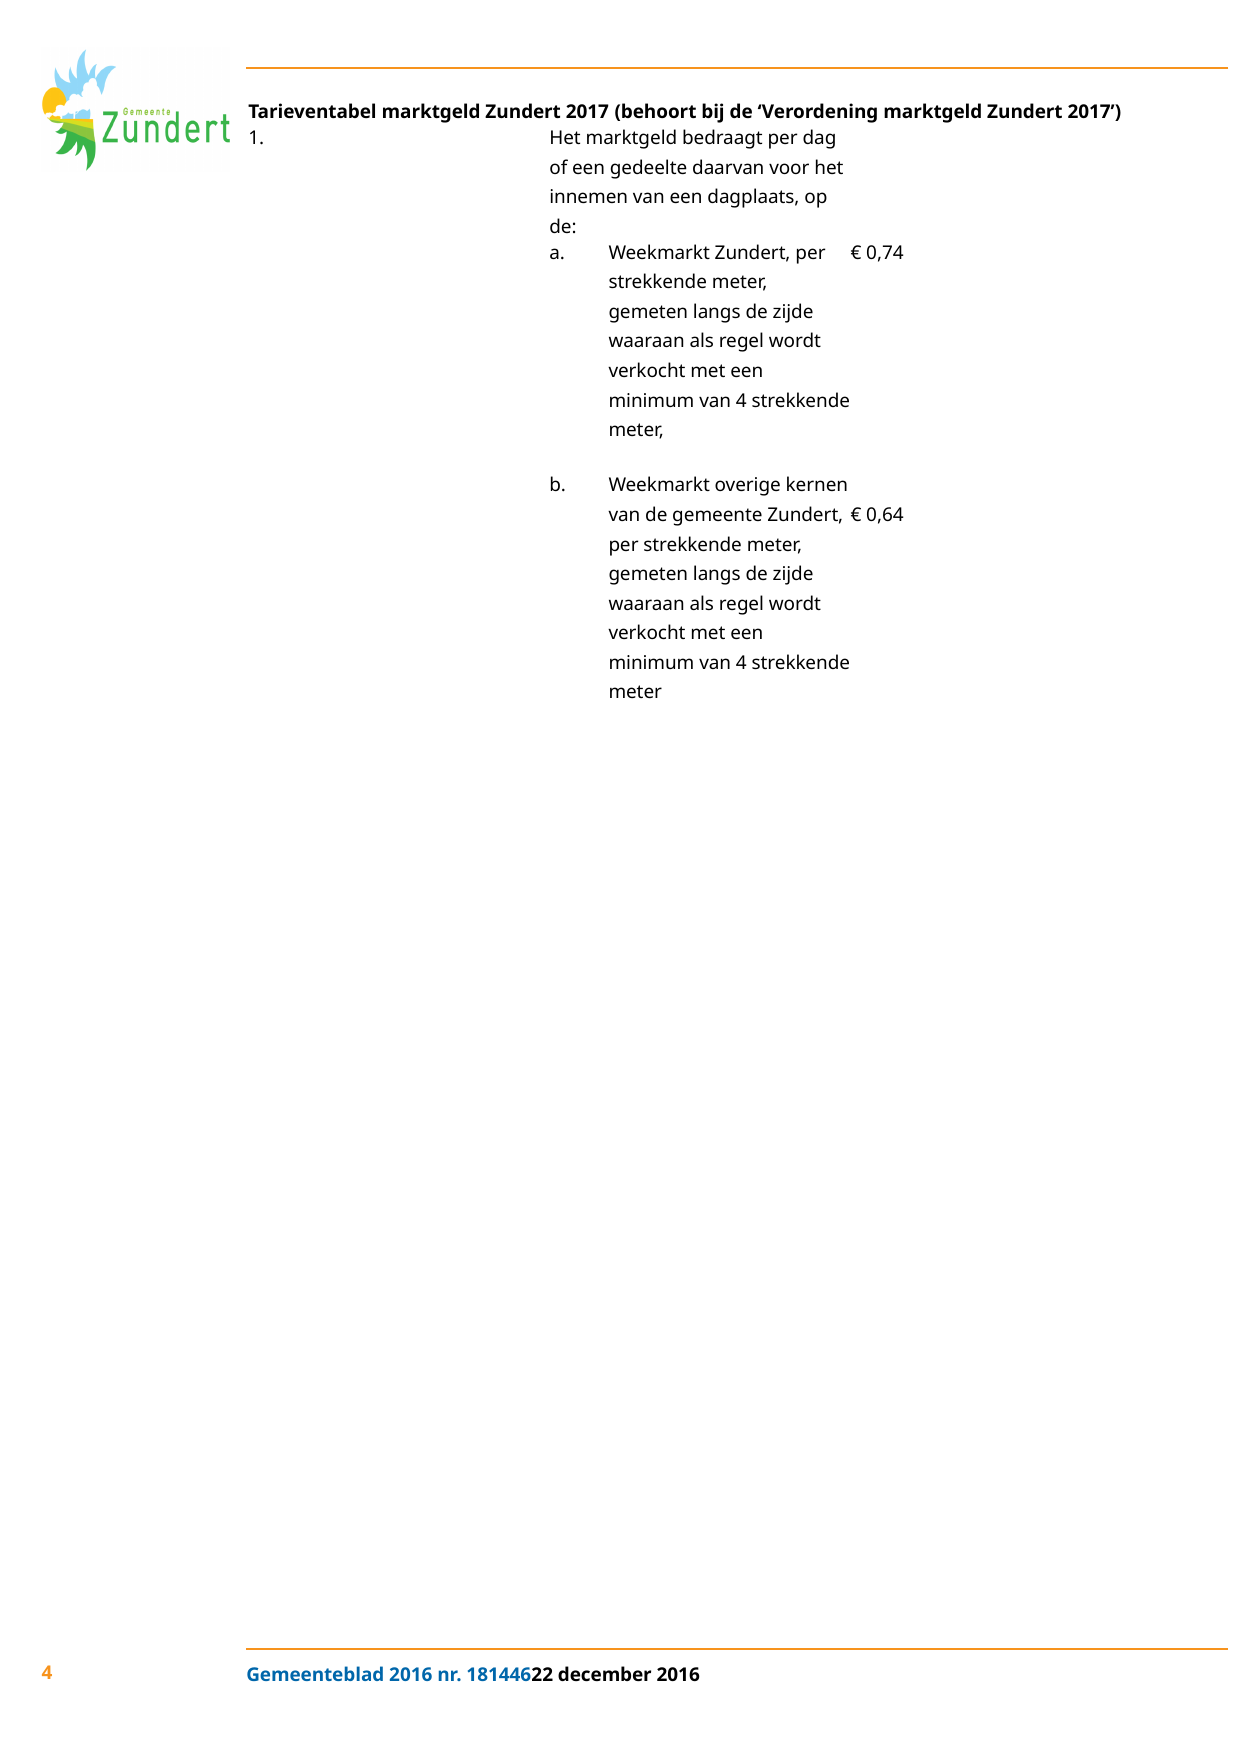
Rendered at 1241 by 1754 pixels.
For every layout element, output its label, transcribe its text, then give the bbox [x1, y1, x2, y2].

table_cell € 0,74 [850, 239, 1152, 472]
table_cell [248, 472, 549, 704]
table_cell € 0,64 [850, 472, 1152, 704]
table_cell Weekmarkt overige kernen van de gemeente Zundert, per strekkende meter, gemeten langs de zijde waaraan als regel wordt verkocht met een minimum van 4 strekkende meter [549, 472, 850, 704]
table_cell [248, 239, 549, 472]
table_cell Weekmarkt Zundert, per strekkende meter, gemeten langs de zijde waaraan als regel wordt verkocht met een minimum van 4 strekkende meter, [549, 239, 850, 472]
table_header Het marktgeld bedraagt per dag of een gedeelte daarvan voor het innemen van een dagplaats, op de: [549, 124, 850, 239]
picture [41, 47, 231, 172]
text Tarieventabel marktgeld Zundert 2017 (behoort bij de ‘Verordening marktgeld Zundert 2017’) [248, 95, 1152, 124]
table_header [850, 124, 1152, 239]
table_header 1. [248, 124, 549, 239]
